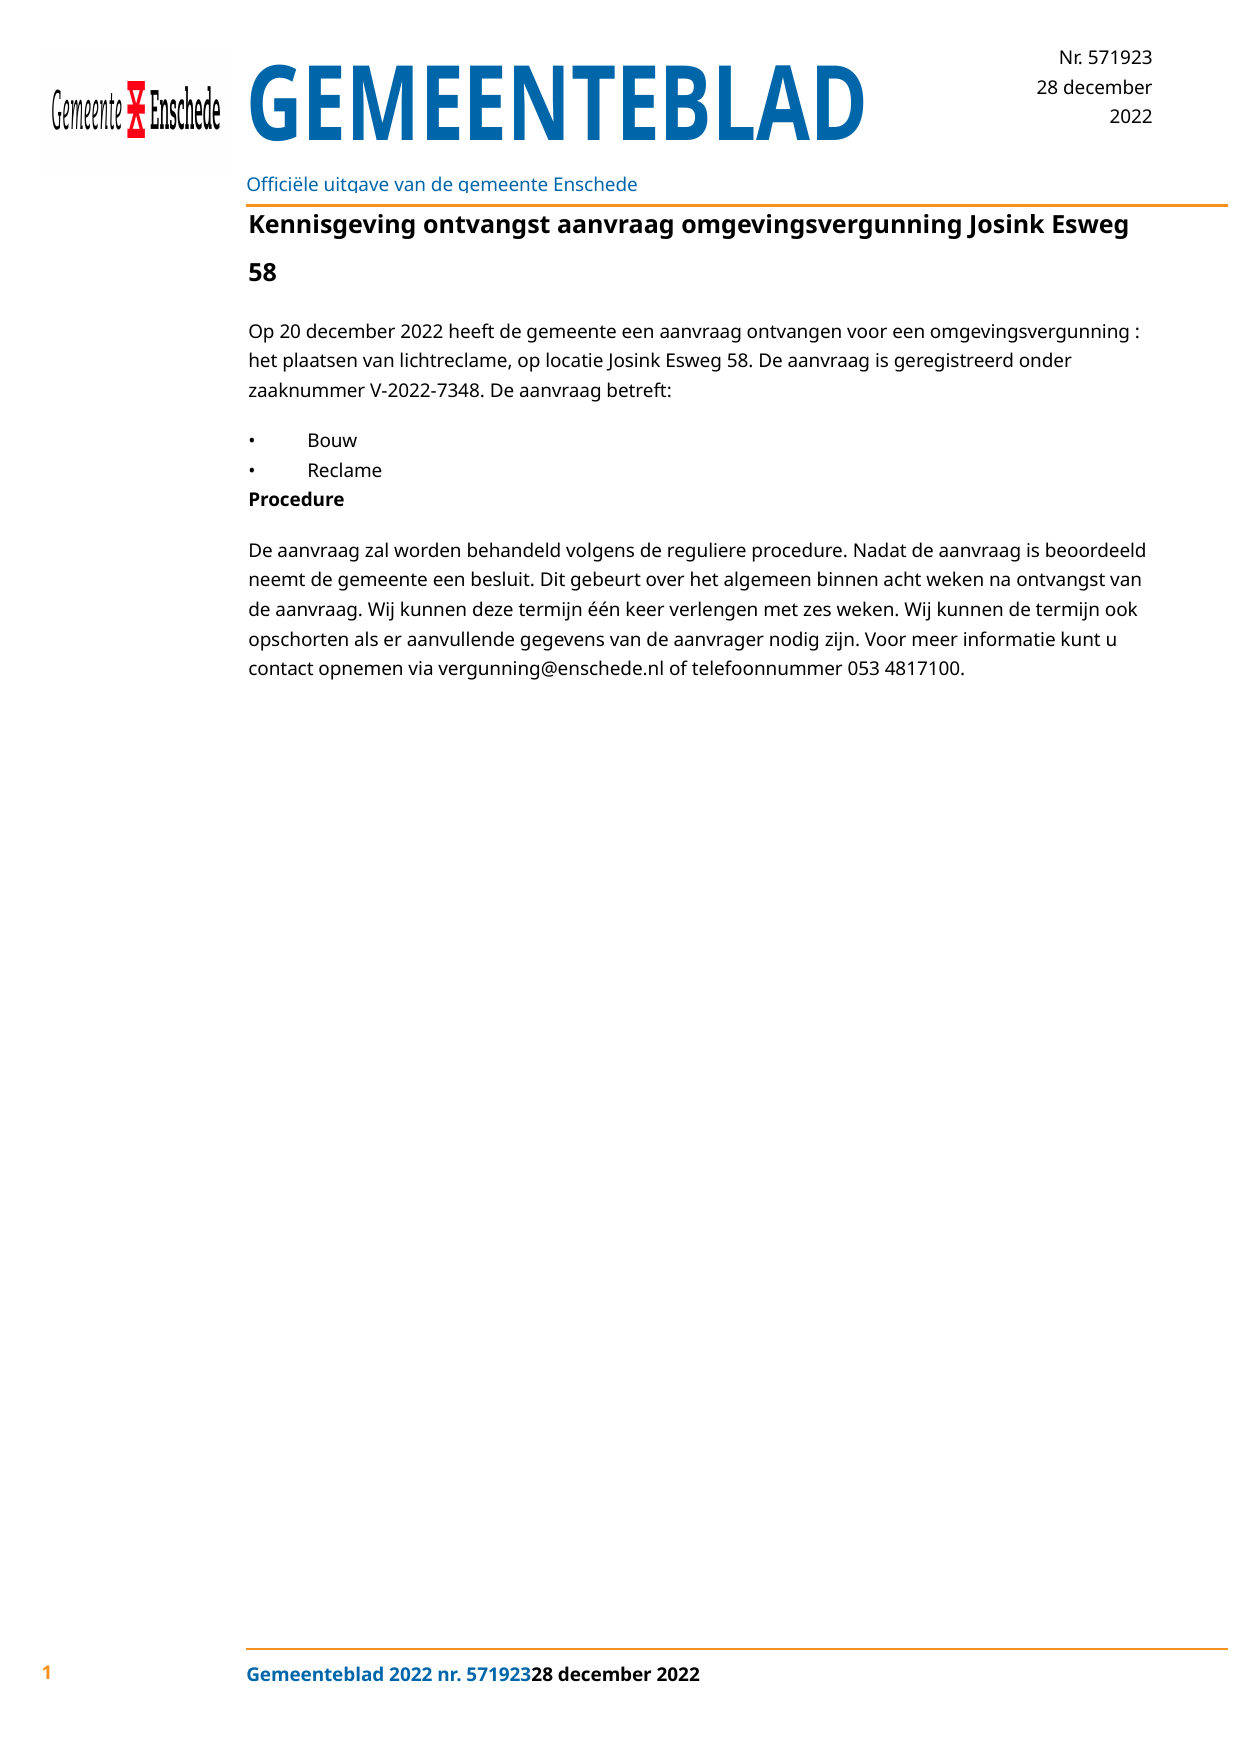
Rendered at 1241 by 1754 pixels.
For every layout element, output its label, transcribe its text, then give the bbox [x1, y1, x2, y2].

text De aanvraag zal worden behandeld volgens de reguliere procedure. Nadat de aanvraag is beoordeeld neemt de gemeente een besluit. Dit gebeurt over het algemeen binnen acht weken na ontvangst van de aanvraag. Wij kunnen deze termijn één keer verlengen met zes weken. Wij kunnen de termijn ook opschorten als er aanvullende gegevens van de aanvrager nodig zijn. Voor meer informatie kunt u contact opnemen via vergunning@enschede.nl of telefoonnummer 053 4817100. [248, 537, 1152, 681]
text Op 20 december 2022 heeft de gemeente een aanvraag ontvangen voor een omgevingsvergunning : het plaatsen van lichtreclame, op locatie Josink Esweg 58. De aanvraag is geregistreerd onder zaaknummer V-2022-7348. De aanvraag betreft: [248, 318, 1152, 403]
text Procedure [248, 487, 1152, 512]
list Bouw [248, 427, 1152, 453]
list Reclame [248, 457, 1152, 483]
picture [41, 47, 231, 172]
text Kennisgeving ontvangst aanvraag omgevingsvergunning Josink Esweg 58 [248, 207, 1152, 288]
